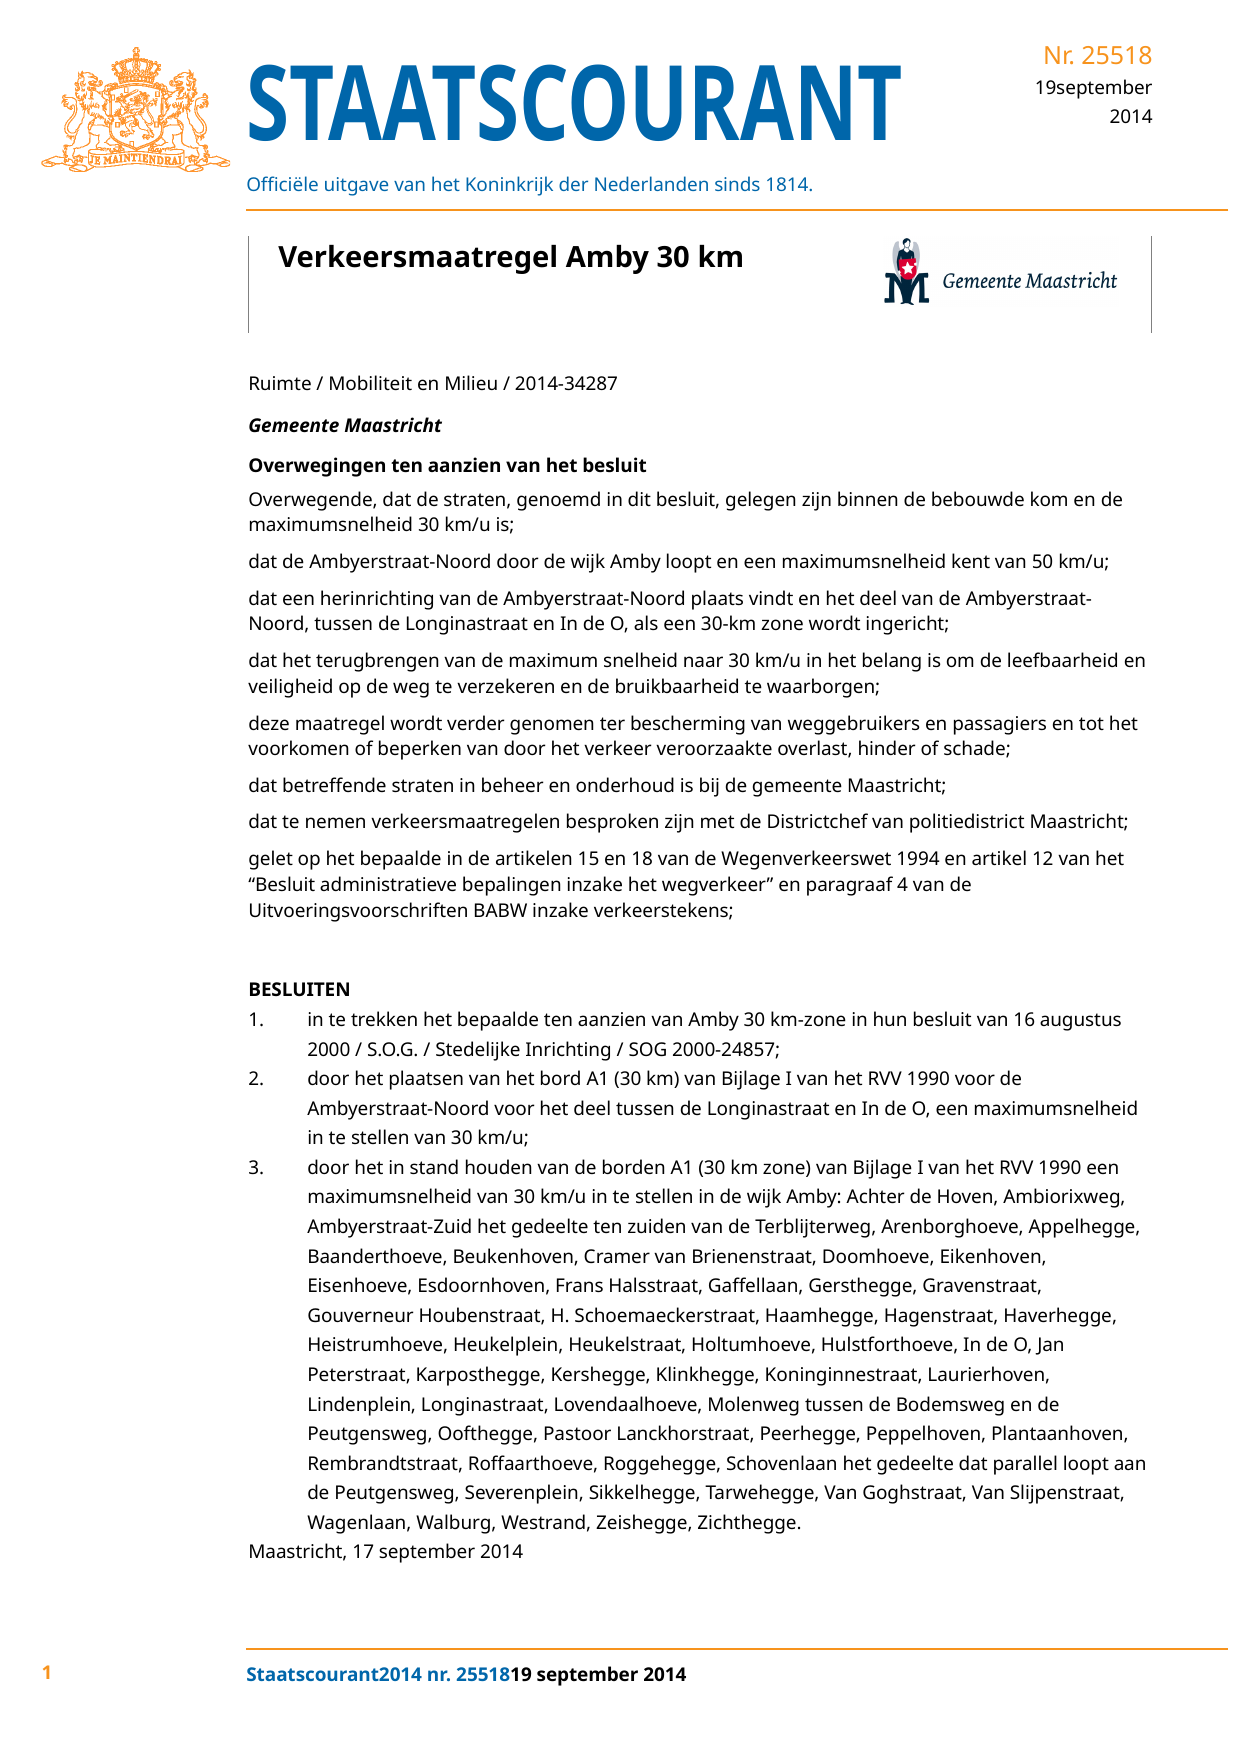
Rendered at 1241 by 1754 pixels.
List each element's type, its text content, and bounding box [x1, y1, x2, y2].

picture [882, 236, 1119, 307]
text Maastricht, 17 september 2014 [248, 1539, 1152, 1564]
list door het plaatsen van het bord A1 (30 km) van Bijlage I van het RVV 1990 voor de Ambyerstraat-Noord voor het deel tussen de Longinastraat en In de O, een maximumsnelheid in te stellen van 30 km/u; [248, 1065, 1152, 1150]
text Overwegingen ten aanzien van het besluit [248, 452, 1152, 477]
text Gemeente Maastricht [248, 412, 1152, 438]
picture [41, 47, 231, 172]
text BESLUITEN [248, 977, 1152, 1002]
text dat een herinrichting van de Ambyerstraat-Noord plaats vindt en het deel van de Ambyerstraat-Noord, tussen de Longinastraat en In de O, als een 30-km zone wordt ingericht; [248, 585, 1152, 636]
list door het in stand houden van de borden A1 (30 km zone) van Bijlage I van het RVV 1990 een maximumsnelheid van 30 km/u in te stellen in de wijk Amby: Achter de Hoven, Ambiorixweg, Ambyerstraat-Zuid het gedeelte ten zuiden van de Terblijterweg, Arenborghoeve, Appelhegge, Baanderthoeve, Beukenhoven, Cramer van Brienenstraat, Doomhoeve, Eikenhoven, Eisenhoeve, Esdoornhoven, Frans Halsstraat, Gaffellaan, Gersthegge, Gravenstraat, Gouverneur Houbenstraat, H. Schoemaeckerstraat, Haamhegge, Hagenstraat, Haverhegge, Heistrumhoeve, Heukelplein, Heukelstraat, Holtumhoeve, Hulstforthoeve, In de O, Jan Peterstraat, Karposthegge, Kershegge, Klinkhegge, Koninginnestraat, Laurierhoven, Lindenplein, Longinastraat, Lovendaalhoeve, Molenweg tussen de Bodemsweg en de Peutgensweg, Oofthegge, Pastoor Lanckhorstraat, Peerhegge, Peppelhoven, Plantaanhoven, Rembrandtstraat, Roffaarthoeve, Roggehegge, Schovenlaan het gedeelte dat parallel loopt aan de Peutgensweg, Severenplein, Sikkelhegge, Tarwehegge, Van Goghstraat, Van Slijpenstraat, Wagenlaan, Walburg, Westrand, Zeishegge, Zichthegge. [248, 1154, 1152, 1535]
text deze maatregel wordt verder genomen ter bescherming van weggebruikers en passagiers en tot het voorkomen of beperken van door het verkeer veroorzaakte overlast, hinder of schade; [248, 710, 1152, 761]
table_header Verkeersmaatregel Amby 30 km [249, 236, 850, 333]
text dat het terugbrengen van de maximum snelheid naar 30 km/u in het belang is om de leefbaarheid en veiligheid op de weg te verzekeren en de bruikbaarheid te waarborgen; [248, 647, 1152, 699]
text gelet op het bepaalde in de artikelen 15 en 18 van de Wegenverkeerswet 1994 en artikel 12 van het “Besluit administratieve bepalingen inzake het wegverkeer” en paragraaf 4 van de Uitvoeringsvoorschriften BABW inzake verkeerstekens; [248, 845, 1152, 923]
list in te trekken het bepaalde ten aanzien van Amby 30 km-zone in hun besluit van 16 augustus 2000 / S.O.G. / Stedelijke Inrichting / SOG 2000-24857; [248, 1006, 1152, 1062]
text dat de Ambyerstraat-Noord door de wijk Amby loopt en een maximumsnelheid kent van 50 km/u; [248, 548, 1152, 574]
text Overwegende, dat de straten, genoemd in dit besluit, gelegen zijn binnen de bebouwde kom en de maximumsnelheid 30 km/u is; [248, 486, 1152, 537]
text Ruimte / Mobiliteit en Milieu / 2014-34287 [248, 371, 1152, 396]
text dat te nemen verkeersmaatregelen besproken zijn met de Districtchef van politiedistrict Maastricht; [248, 809, 1152, 834]
text dat betreffende straten in beheer en onderhoud is bij de gemeente Maastricht; [248, 772, 1152, 798]
table_header [850, 236, 1151, 333]
